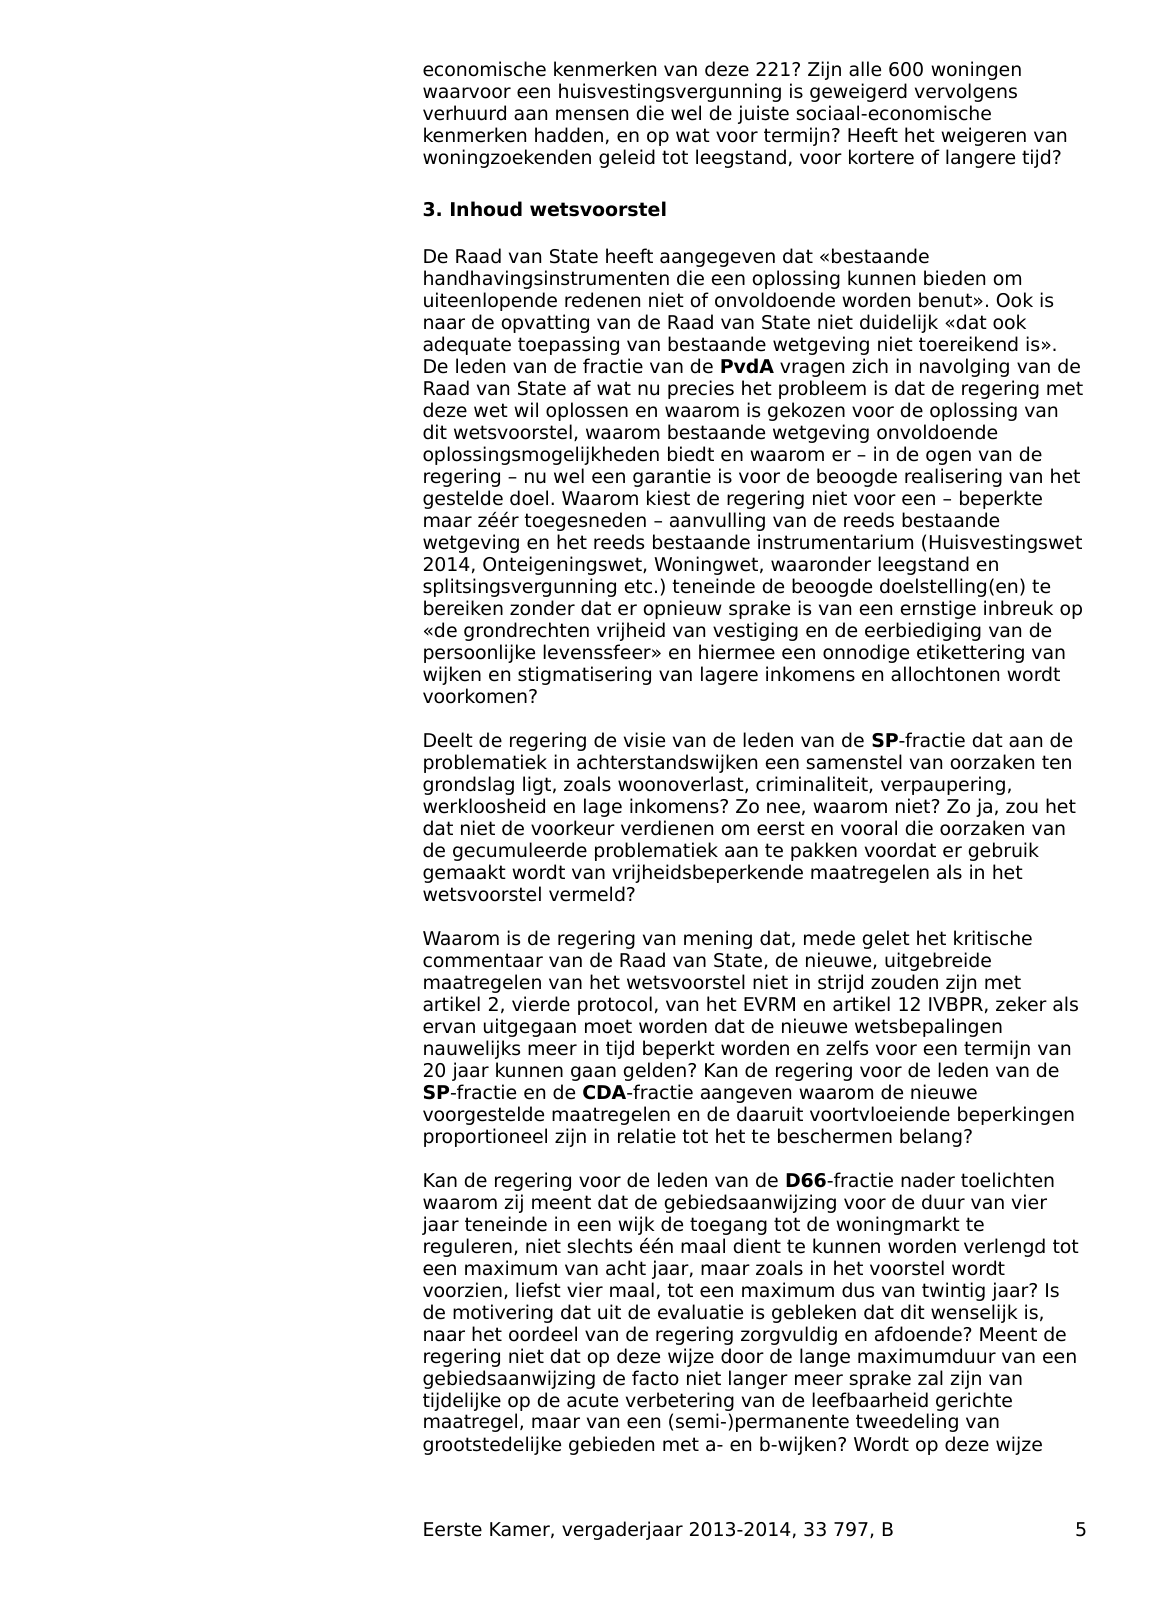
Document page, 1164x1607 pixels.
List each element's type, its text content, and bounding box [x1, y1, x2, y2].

text economische kenmerken van deze 221? Zijn alle 600 woningen waarvoor een huisvestingsvergunning is geweigerd vervolgens verhuurd aan mensen die wel de juiste sociaal-economische kenmerken hadden, en op wat voor termijn? Heeft het weigeren van woningzoekenden geleid tot leegstand, voor kortere of langere tijd? [422, 59, 1087, 169]
text Waarom is de regering van mening dat, mede gelet het kritische commentaar van de Raad van State, de nieuwe, uitgebreide maatregelen van het wetsvoorstel niet in strijd zouden zijn met artikel 2, vierde protocol, van het EVRM en artikel 12 IVBPR, zeker als ervan uitgegaan moet worden dat de nieuwe wetsbepalingen nauwelijks meer in tijd beperkt worden en zelfs voor een termijn van 20 jaar kunnen gaan gelden? Kan de regering voor de leden van de SP-fractie en de CDA-fractie aangeven waarom de nieuwe voorgestelde maatregelen en de daaruit voortvloeiende beperkingen proportioneel zijn in relatie tot het te beschermen belang? [422, 928, 1087, 1147]
text Kan de regering voor de leden van de D66-fractie nader toelichten waarom zij meent dat de gebiedsaanwijzing voor de duur van vier jaar teneinde in een wijk de toegang tot de woningmarkt te reguleren, niet slechts één maal dient te kunnen worden verlengd tot een maximum van acht jaar, maar zoals in het voorstel wordt voorzien, liefst vier maal, tot een maximum dus van twintig jaar? Is de motivering dat uit de evaluatie is gebleken dat dit wenselijk is, naar het oordeel van de regering zorgvuldig en afdoende? Meent de regering niet dat op deze wijze door de lange maximumduur van een gebiedsaanwijzing de facto niet langer meer sprake zal zijn van tijdelijke op de acute verbetering van de leefbaarheid gerichte maatregel, maar van een (semi-)permanente tweedeling van grootstedelijke gebieden met a- en b-wijken? Wordt op deze wijze [422, 1170, 1087, 1455]
subtitle 3. Inhoud wetsvoorstel [422, 199, 1087, 221]
text Deelt de regering de visie van de leden van de SP-fractie dat aan de problematiek in achterstandswijken een samenstel van oorzaken ten grondslag ligt, zoals woonoverlast, criminaliteit, verpaupering, werkloosheid en lage inkomens? Zo nee, waarom niet? Zo ja, zou het dat niet de voorkeur verdienen om eerst en vooral die oorzaken van de gecumuleerde problematiek aan te pakken voordat er gebruik gemaakt wordt van vrijheidsbeperkende maatregelen als in het wetsvoorstel vermeld? [422, 730, 1087, 906]
text De Raad van State heeft aangegeven dat «bestaande handhavingsinstrumenten die een oplossing kunnen bieden om uiteenlopende redenen niet of onvoldoende worden benut». Ook is naar de opvatting van de Raad van State niet duidelijk «dat ook adequate toepassing van bestaande wetgeving niet toereikend is». De leden van de fractie van de PvdA vragen zich in navolging van de Raad van State af wat nu precies het probleem is dat de regering met deze wet wil oplossen en waarom is gekozen voor de oplossing van dit wetsvoorstel, waarom bestaande wetgeving onvoldoende oplossingsmogelijkheden biedt en waarom er – in de ogen van de regering – nu wel een garantie is voor de beoogde realisering van het gestelde doel. Waarom kiest de regering niet voor een – beperkte maar zéér toegesneden – aanvulling van de reeds bestaande wetgeving en het reeds bestaande instrumentarium (Huisvestingswet 2014, Onteigeningswet, Woningwet, waaronder leegstand en splitsingsvergunning etc.) teneinde de beoogde doelstelling(en) te bereiken zonder dat er opnieuw sprake is van een ernstige inbreuk op «de grondrechten vrijheid van vestiging en de eerbiediging van de persoonlijke levenssfeer» en hiermee een onnodige etikettering van wijken en stigmatisering van lagere inkomens en allochtonen wordt voorkomen? [422, 246, 1087, 707]
